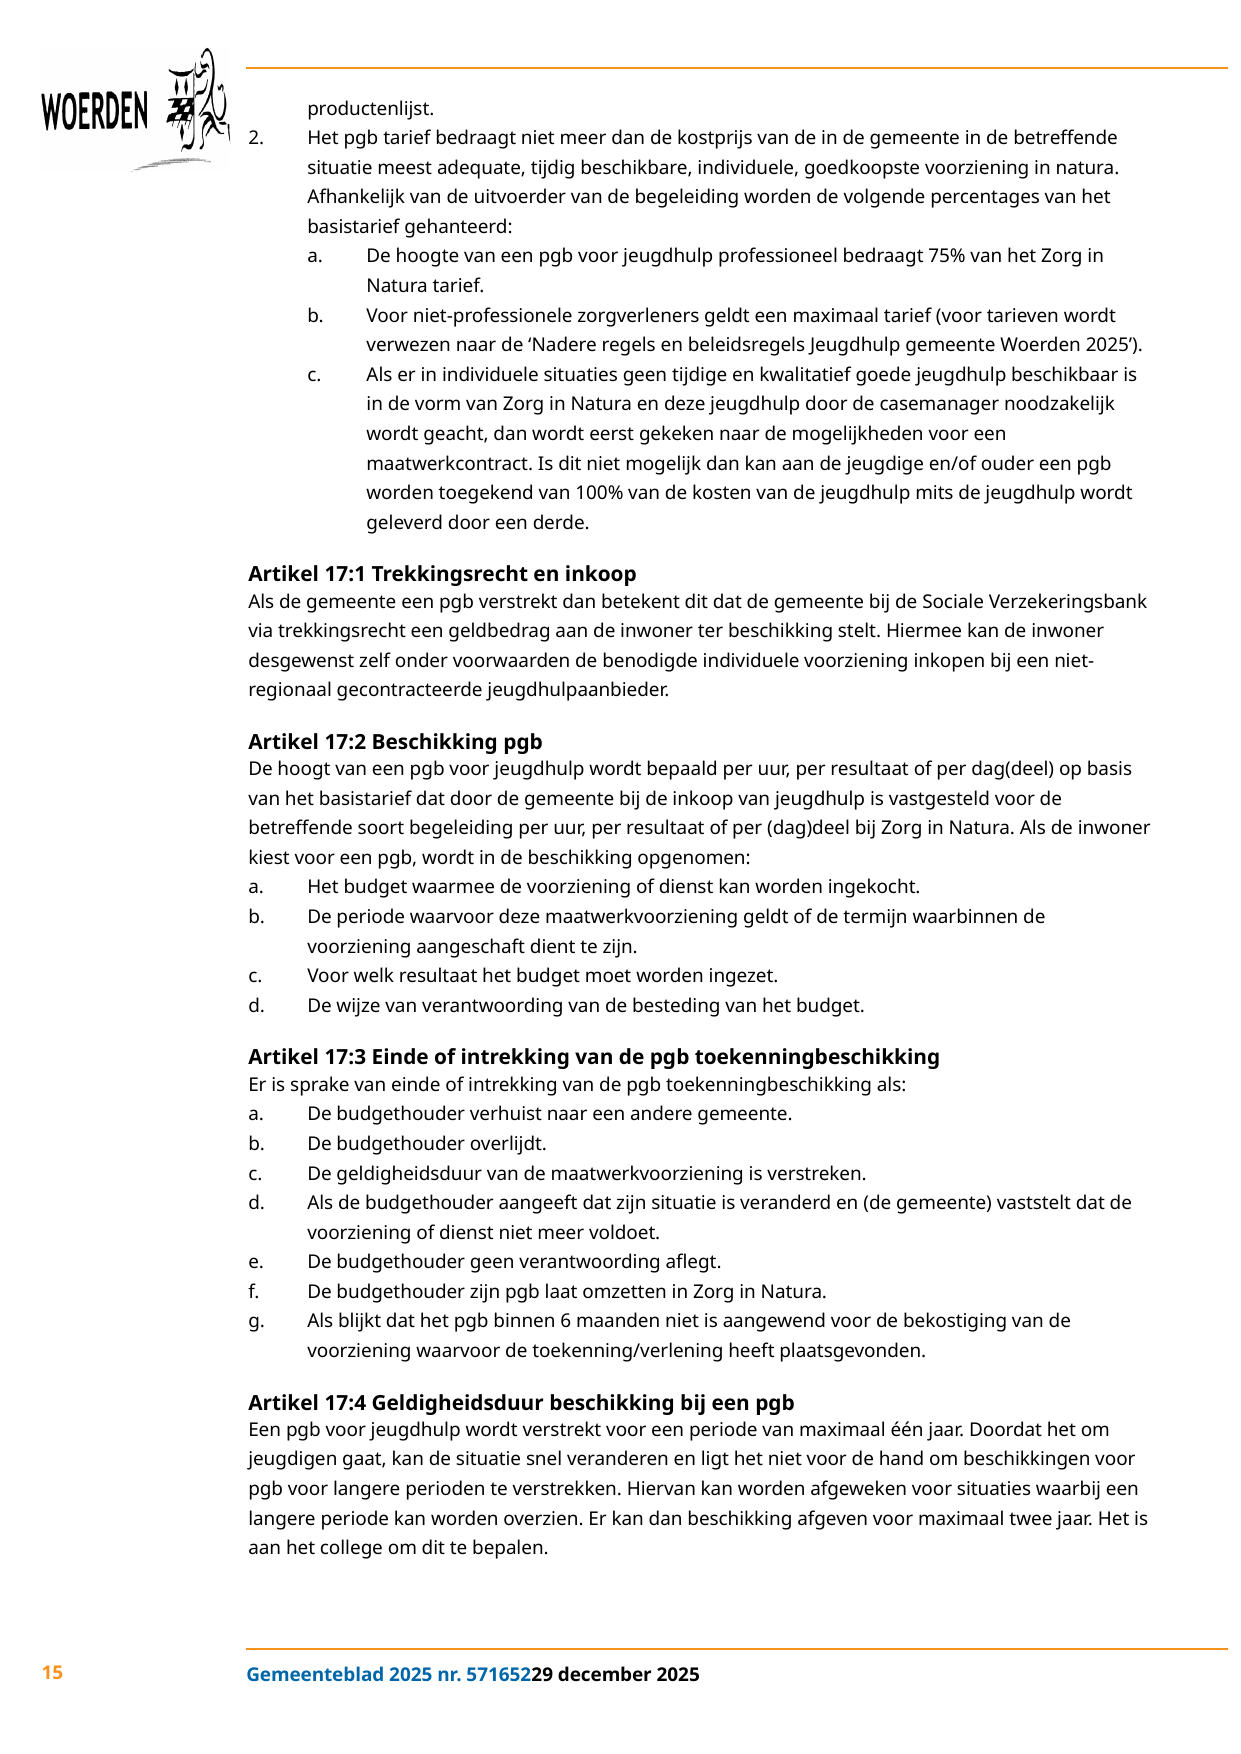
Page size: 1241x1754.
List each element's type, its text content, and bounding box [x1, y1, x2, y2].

text Artikel 17:3 Einde of intrekking van de pgb toekenningbeschikking [248, 1042, 1152, 1071]
text Artikel 17:4 Geldigheidsduur beschikking bij een pgb [248, 1388, 1152, 1416]
text Als de gemeente een pgb verstrekt dan betekent dit dat de gemeente bij de Sociale Verzekeringsbank via trekkingsrecht een geldbedrag aan de inwoner ter beschikking stelt. Hiermee kan de inwoner desgewenst zelf onder voorwaarden de benodigde individuele voorziening inkopen bij een niet-regionaal gecontracteerde jeugdhulpaanbieder. [248, 588, 1152, 702]
list De periode waarvoor deze maatwerkvoorziening geldt of de termijn waarbinnen de voorziening aangeschaft dient te zijn. [248, 903, 1152, 959]
list Het budget waarmee de voorziening of dienst kan worden ingekocht. [248, 874, 1152, 899]
list De geldigheidsduur van de maatwerkvoorziening is verstreken. [248, 1160, 1152, 1185]
list De budgethouder zijn pgb laat omzetten in Zorg in Natura. [248, 1278, 1152, 1304]
picture [41, 47, 231, 172]
list Als er in individuele situaties geen tijdige en kwalitatief goede jeugdhulp beschikbaar is in de vorm van Zorg in Natura en deze jeugdhulp door de casemanager noodzakelijk wordt geacht, dan wordt eerst gekeken naar de mogelijkheden voor een maatwerkcontract. Is dit niet mogelijk dan kan aan de jeugdige en/of ouder een pgb worden toegekend van 100% van de kosten van de jeugdhulp mits de jeugdhulp wordt geleverd door een derde. [307, 361, 1152, 535]
list Voor welk resultaat het budget moet worden ingezet. [248, 962, 1152, 988]
list De wijze van verantwoording van de besteding van het budget. [248, 992, 1152, 1018]
text Een pgb voor jeugdhulp wordt verstrekt voor een periode van maximaal één jaar. Doordat het om jeugdigen gaat, kan de situatie snel veranderen en ligt het niet voor de hand om beschikkingen voor pgb voor langere perioden te verstrekken. Hiervan kan worden afgeweken voor situaties waarbij een langere periode kan worden overzien. Er kan dan beschikking afgeven voor maximaal twee jaar. Het is aan het college om dit te bepalen. [248, 1416, 1152, 1560]
list De hoogte van een pgb voor jeugdhulp professioneel bedraagt 75% van het Zorg in Natura tarief. [307, 243, 1152, 298]
text Artikel 17:2 Beschikking pgb [248, 727, 1152, 755]
list Voor niet-professionele zorgverleners geldt een maximaal tarief (voor tarieven wordt verwezen naar de ‘Nadere regels en beleidsregels Jeugdhulp gemeente Woerden 2025’). [307, 302, 1152, 357]
text Artikel 17:1 Trekkingsrecht en inkoop [248, 559, 1152, 588]
list Als de budgethouder aangeeft dat zijn situatie is veranderd en (de gemeente) vaststelt dat de voorziening of dienst niet meer voldoet. [248, 1189, 1152, 1244]
list Het pgb tarief bedraagt niet meer dan de kostprijs van de in de gemeente in de betreffende situatie meest adequate, tijdig beschikbare, individuele, goedkoopste voorziening in natura. Afhankelijk van de uitvoerder van de begeleiding worden de volgende percentages van het basistarief gehanteerd: [248, 124, 1152, 239]
text De hoogt van een pgb voor jeugdhulp wordt bepaald per uur, per resultaat of per dag(deel) op basis van het basistarief dat door de gemeente bij de inkoop van jeugdhulp is vastgesteld voor de betreffende soort begeleiding per uur, per resultaat of per (dag)deel bij Zorg in Natura. Als de inwoner kiest voor een pgb, wordt in de beschikking opgenomen: [248, 755, 1152, 870]
list De budgethouder geen verantwoording aflegt. [248, 1248, 1152, 1274]
list Als blijkt dat het pgb binnen 6 maanden niet is aangewend voor de bekostiging van de voorziening waarvoor de toekenning/verlening heeft plaatsgevonden. [248, 1308, 1152, 1363]
list De budgethouder overlijdt. [248, 1130, 1152, 1156]
list productenlijst. [248, 95, 1152, 121]
text Er is sprake van einde of intrekking van de pgb toekenningbeschikking als: [248, 1071, 1152, 1097]
list De budgethouder verhuist naar een andere gemeente. [248, 1101, 1152, 1126]
